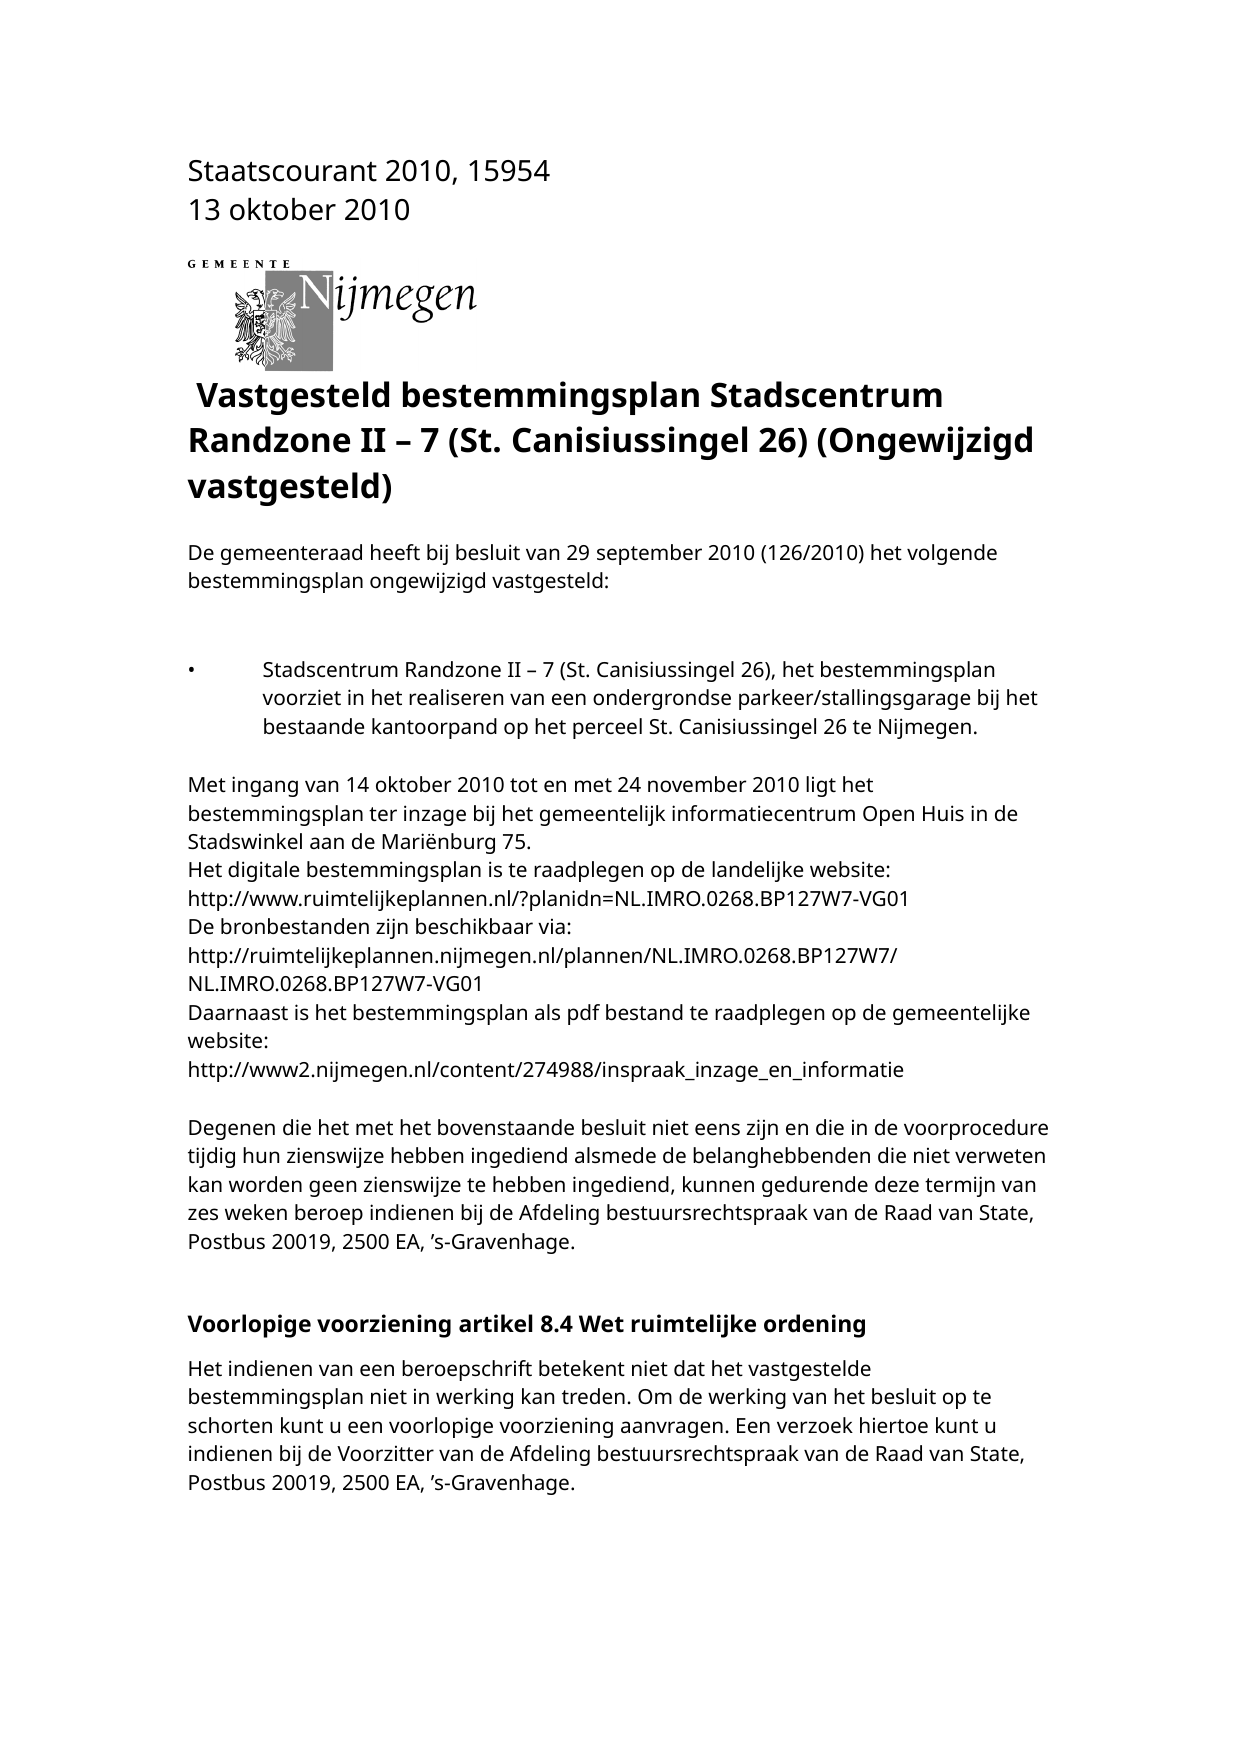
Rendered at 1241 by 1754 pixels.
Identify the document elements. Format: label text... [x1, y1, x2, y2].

text De gemeenteraad heeft bij besluit van 29 september 2010 (126/2010) het volgende bestemmingsplan ongewijzigd vastgesteld: [187, 538, 1053, 595]
text 13 oktober 2010 [187, 190, 1053, 229]
list Stadscentrum Randzone II – 7 (St. Canisiussingel 26), het bestemmingsplan voorziet in het realiseren van een ondergrondse parkeer/stallingsgarage bij het bestaande kantoorpand op het perceel St. Canisiussingel 26 te Nijmegen. [187, 655, 1053, 740]
text De bronbestanden zijn beschikbaar via: [187, 912, 1053, 941]
text Het digitale bestemmingsplan is te raadplegen op de landelijke website: [187, 856, 1053, 884]
text http://www.ruimtelijkeplannen.nl/?planidn=NL.IMRO.0268.BP127W7-VG01 [187, 884, 1053, 912]
text http://ruimtelijkeplannen.nijmegen.nl/plannen/NL.IMRO.0268.BP127W7/NL.IMRO.0268.BP127W7-VG01 [187, 941, 1053, 998]
text Degenen die het met het bovenstaande besluit niet eens zijn en die in de voorprocedure tijdig hun zienswijze hebben ingediend alsmede de belanghebbenden die niet verweten kan worden geen zienswijze te hebben ingediend, kunnen gedurende deze termijn van zes weken beroep indienen bij de Afdeling bestuursrechtspraak van de Raad van State, Postbus 20019, 2500 EA, ’s-Gravenhage. [187, 1113, 1053, 1255]
text Het indienen van een beroepschrift betekent niet dat het vastgestelde bestemmingsplan niet in werking kan treden. Om de werking van het besluit op te schorten kunt u een voorlopige voorziening aanvragen. Een verzoek hiertoe kunt u indienen bij de Voorzitter van de Afdeling bestuursrechtspraak van de Raad van State, Postbus 20019, 2500 EA, ’s-Gravenhage. [187, 1354, 1053, 1496]
subtitle Vastgesteld bestemmingsplan Stadscentrum Randzone II – 7 (St. Canisiussingel 26) (Ongewijzigd vastgesteld) [187, 271, 1053, 508]
text Met ingang van 14 oktober 2010 tot en met 24 november 2010 ligt het bestemmingsplan ter inzage bij het gemeentelijk informatiecentrum Open Huis in de Stadswinkel aan de Mariënburg 75. [187, 770, 1053, 856]
text Staatscourant 2010, 15954 [187, 150, 1053, 190]
picture [187, 258, 477, 372]
subtitle Voorlopige voorziening artikel 8.4 Wet ruimtelijke ordening [187, 1308, 1053, 1339]
text http://www2.nijmegen.nl/content/274988/inspraak_inzage_en_informatie [187, 1055, 1053, 1083]
text Daarnaast is het bestemmingsplan als pdf bestand te raadplegen op de gemeentelijke website: [187, 998, 1053, 1055]
